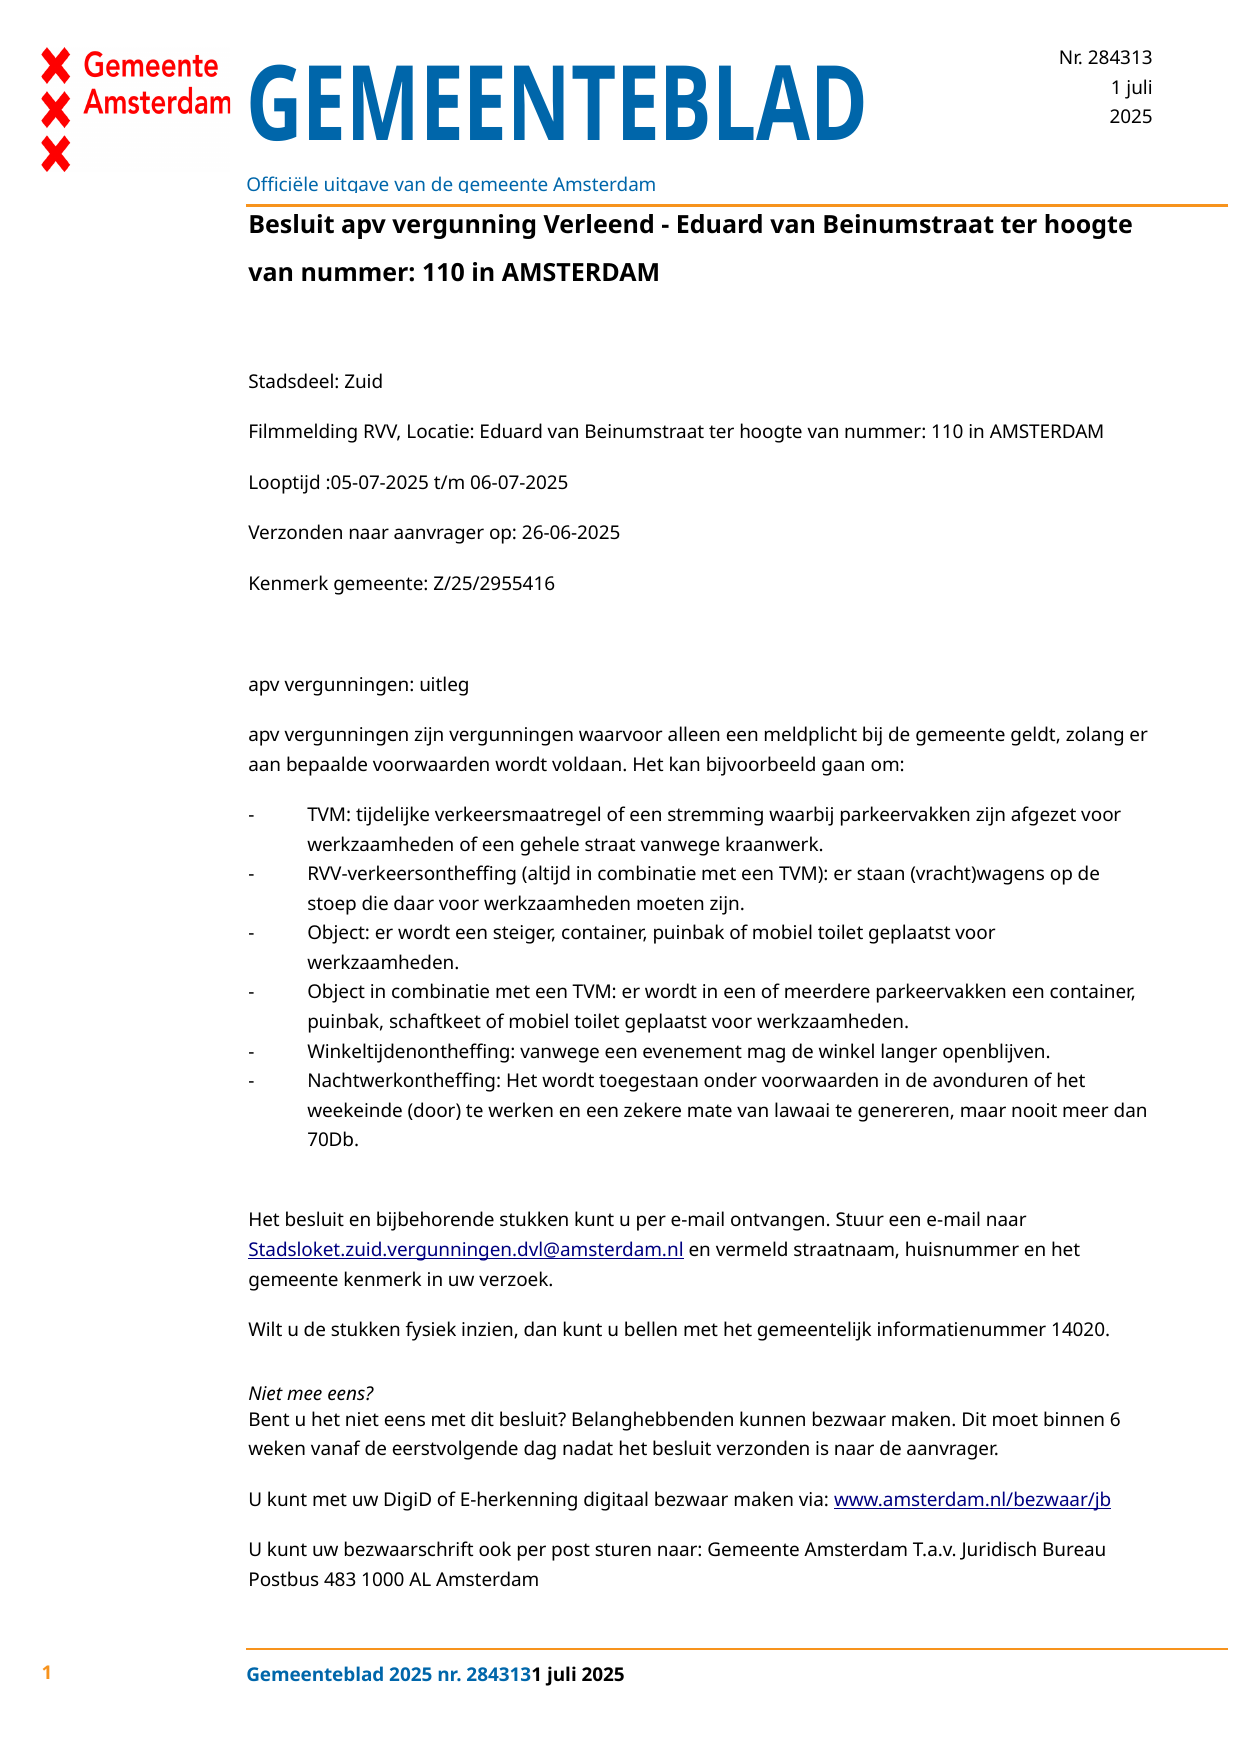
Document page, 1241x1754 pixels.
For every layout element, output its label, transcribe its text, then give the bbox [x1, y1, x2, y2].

list TVM: tijdelijke verkeersmaatregel of een stremming waarbij parkeervakken zijn afgezet voor werkzaamheden of een gehele straat vanwege kraanwerk. [248, 801, 1152, 857]
text U kunt met uw DigiD of E-herkenning digitaal bezwaar maken via: www.amsterdam.nl/bezwaar/jb [248, 1486, 1152, 1512]
list Object: er wordt een steiger, container, puinbak of mobiel toilet geplaatst voor werkzaamheden. [248, 919, 1152, 975]
text Verzonden naar aanvrager op: 26-06-2025 [248, 519, 1152, 545]
text Het besluit en bijbehorende stukken kunt u per e-mail ontvangen. Stuur een e-mail naar Stadsloket.zuid.vergunningen.dvl@amsterdam.nl en vermeld straatnaam, huisnummer en het gemeente kenmerk in uw verzoek. [248, 1207, 1152, 1292]
text apv vergunningen: uitleg [248, 671, 1152, 697]
text Kenmerk gemeente: Z/25/2955416 [248, 570, 1152, 596]
list RVV-verkeersontheffing (altijd in combinatie met een TVM): er staan (vracht)wagens op de stoep die daar voor werkzaamheden moeten zijn. [248, 860, 1152, 916]
text Filmmelding RVV, Locatie: Eduard van Beinumstraat ter hoogte van nummer: 110 in AMSTERDAM [248, 419, 1152, 444]
text Stadsdeel: Zuid [248, 368, 1152, 394]
text Bent u het niet eens met dit besluit? Belanghebbenden kunnen bezwaar maken. Dit moet binnen 6 weken vanaf de eerstvolgende dag nadat het besluit verzonden is naar de aanvrager. [248, 1406, 1152, 1461]
text U kunt uw bezwaarschrift ook per post sturen naar: Gemeente Amsterdam T.a.v. Juridisch Bureau Postbus 483 1000 AL Amsterdam [248, 1536, 1152, 1592]
text Wilt u de stukken fysiek inzien, dan kunt u bellen met het gemeentelijk informatienummer 14020. [248, 1316, 1152, 1342]
text Looptijd :05-07-2025 t/m 06-07-2025 [248, 469, 1152, 495]
text Niet mee eens? [248, 1380, 1152, 1406]
picture [41, 47, 231, 172]
list Winkeltijdenontheffing: vanwege een evenement mag de winkel langer openblijven. [248, 1038, 1152, 1064]
text apv vergunningen zijn vergunningen waarvoor alleen een meldplicht bij de gemeente geldt, zolang er aan bepaalde voorwaarden wordt voldaan. Het kan bijvoorbeeld gaan om: [248, 721, 1152, 777]
list Nachtwerkontheffing: Het wordt toegestaan onder voorwaarden in de avonduren of het weekeinde (door) te werken en een zekere mate van lawaai te genereren, maar nooit meer dan 70Db. [248, 1067, 1152, 1152]
list Object in combinatie met een TVM: er wordt in een of meerdere parkeervakken een container, puinbak, schaftkeet of mobiel toilet geplaatst voor werkzaamheden. [248, 979, 1152, 1034]
text Besluit apv vergunning Verleend - Eduard van Beinumstraat ter hoogte van nummer: 110 in AMSTERDAM [248, 207, 1152, 288]
